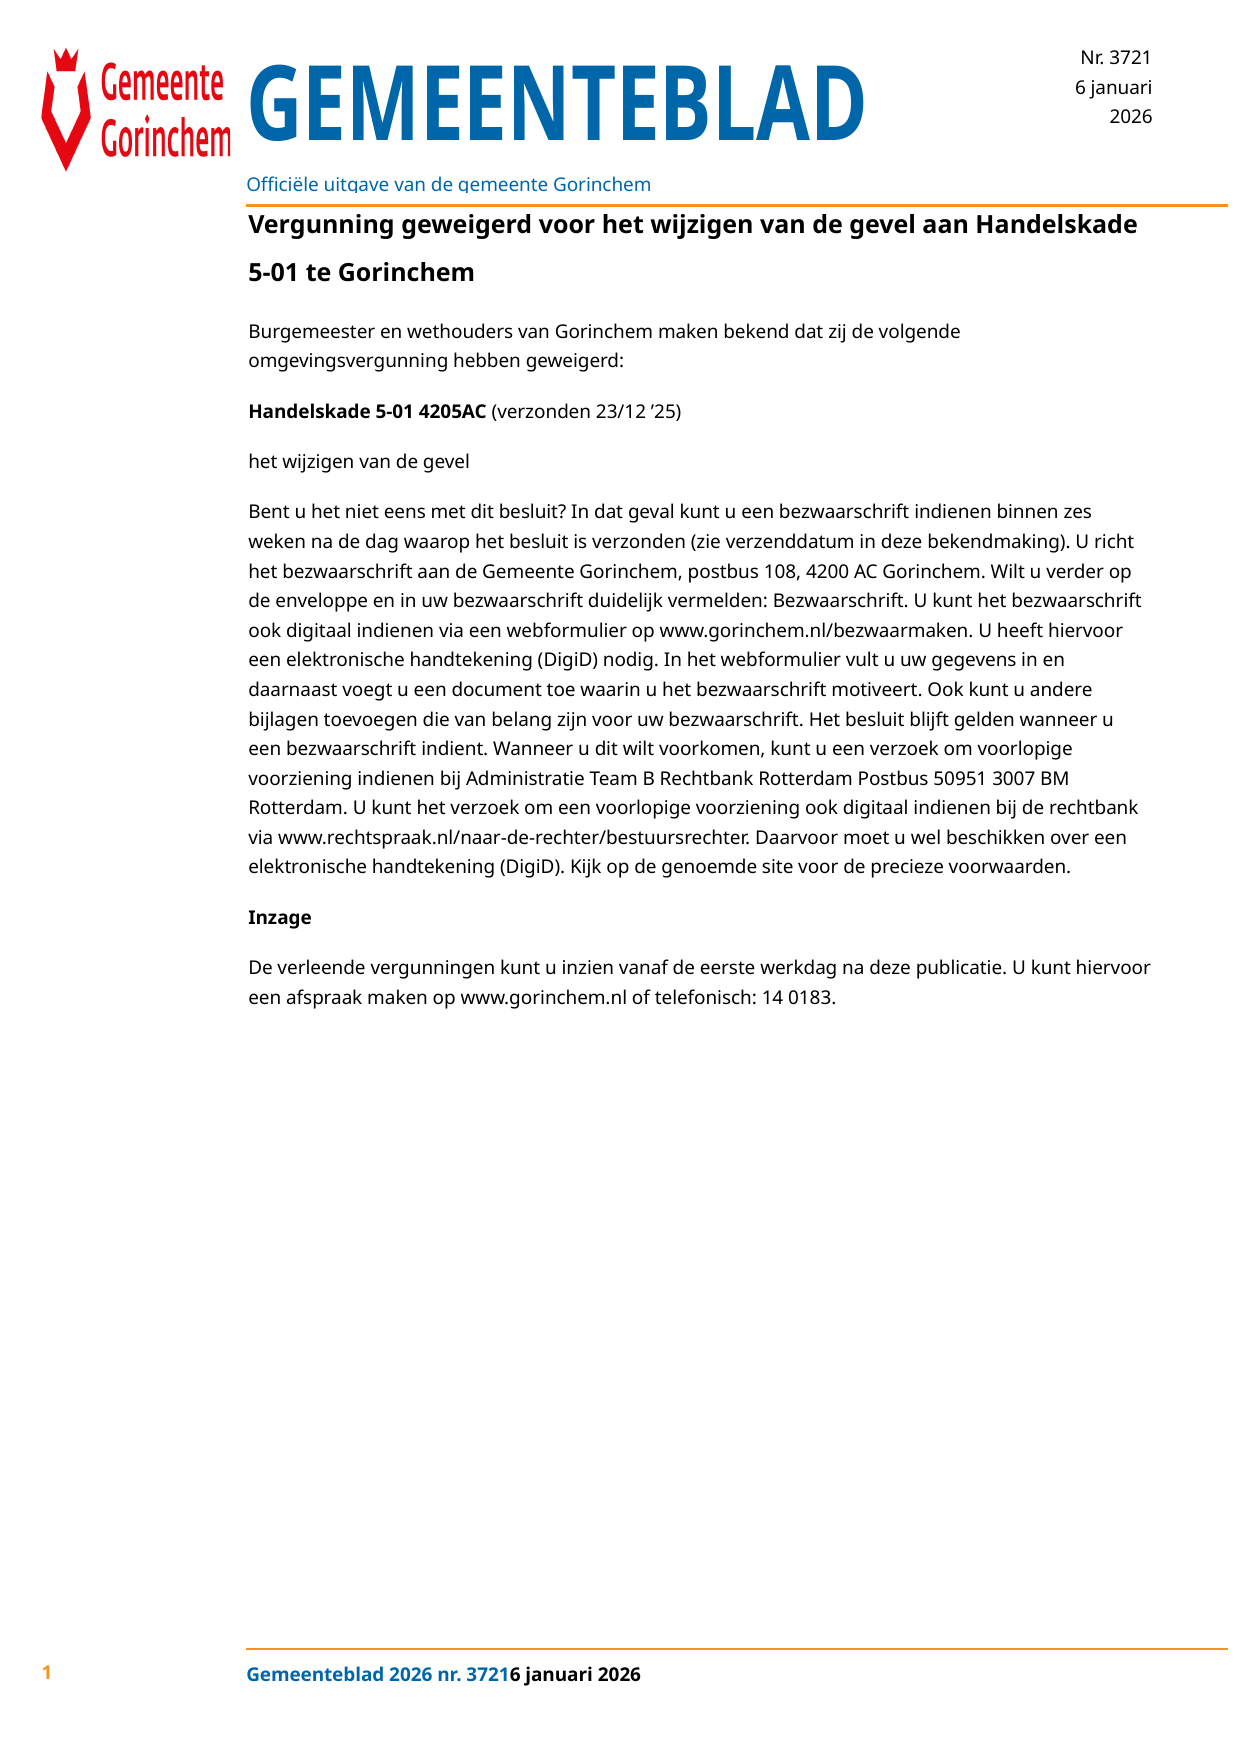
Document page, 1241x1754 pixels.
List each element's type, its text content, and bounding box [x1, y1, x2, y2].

text Vergunning geweigerd voor het wijzigen van de gevel aan Handelskade 5-01 te Gorinchem [248, 207, 1152, 288]
text Handelskade 5-01 4205AC (verzonden 23/12 ’25) [248, 398, 1152, 424]
picture [41, 47, 231, 172]
text het wijzigen van de gevel [248, 448, 1152, 474]
text Inzage [248, 904, 1152, 930]
text Bent u het niet eens met dit besluit? In dat geval kunt u een bezwaarschrift indienen binnen zes weken na de dag waarop het besluit is verzonden (zie verzenddatum in deze bekendmaking). U richt het bezwaarschrift aan de Gemeente Gorinchem, postbus 108, 4200 AC Gorinchem. Wilt u verder op de enveloppe en in uw bezwaarschrift duidelijk vermelden: Bezwaarschrift. U kunt het bezwaarschrift ook digitaal indienen via een webformulier op www.gorinchem.nl/bezwaarmaken. U heeft hiervoor een elektronische handtekening (DigiD) nodig. In het webformulier vult u uw gegevens in en daarnaast voegt u een document toe waarin u het bezwaarschrift motiveert. Ook kunt u andere bijlagen toevoegen die van belang zijn voor uw bezwaarschrift. Het besluit blijft gelden wanneer u een bezwaarschrift indient. Wanneer u dit wilt voorkomen, kunt u een verzoek om voorlopige voorziening indienen bij Administratie Team B Rechtbank Rotterdam Postbus 50951 3007 BM Rotterdam. U kunt het verzoek om een voorlopige voorziening ook digitaal indienen bij de rechtbank via www.rechtspraak.nl/naar-de-rechter/bestuursrechter. Daarvoor moet u wel beschikken over een elektronische handtekening (DigiD). Kijk op de genoemde site voor de precieze voorwaarden. [248, 499, 1152, 879]
text De verleende vergunningen kunt u inzien vanaf de eerste werkdag na deze publicatie. U kunt hiervoor een afspraak maken op www.gorinchem.nl of telefonisch: 14 0183. [248, 954, 1152, 1010]
text Burgemeester en wethouders van Gorinchem maken bekend dat zij de volgende omgevingsvergunning hebben geweigerd: [248, 318, 1152, 373]
